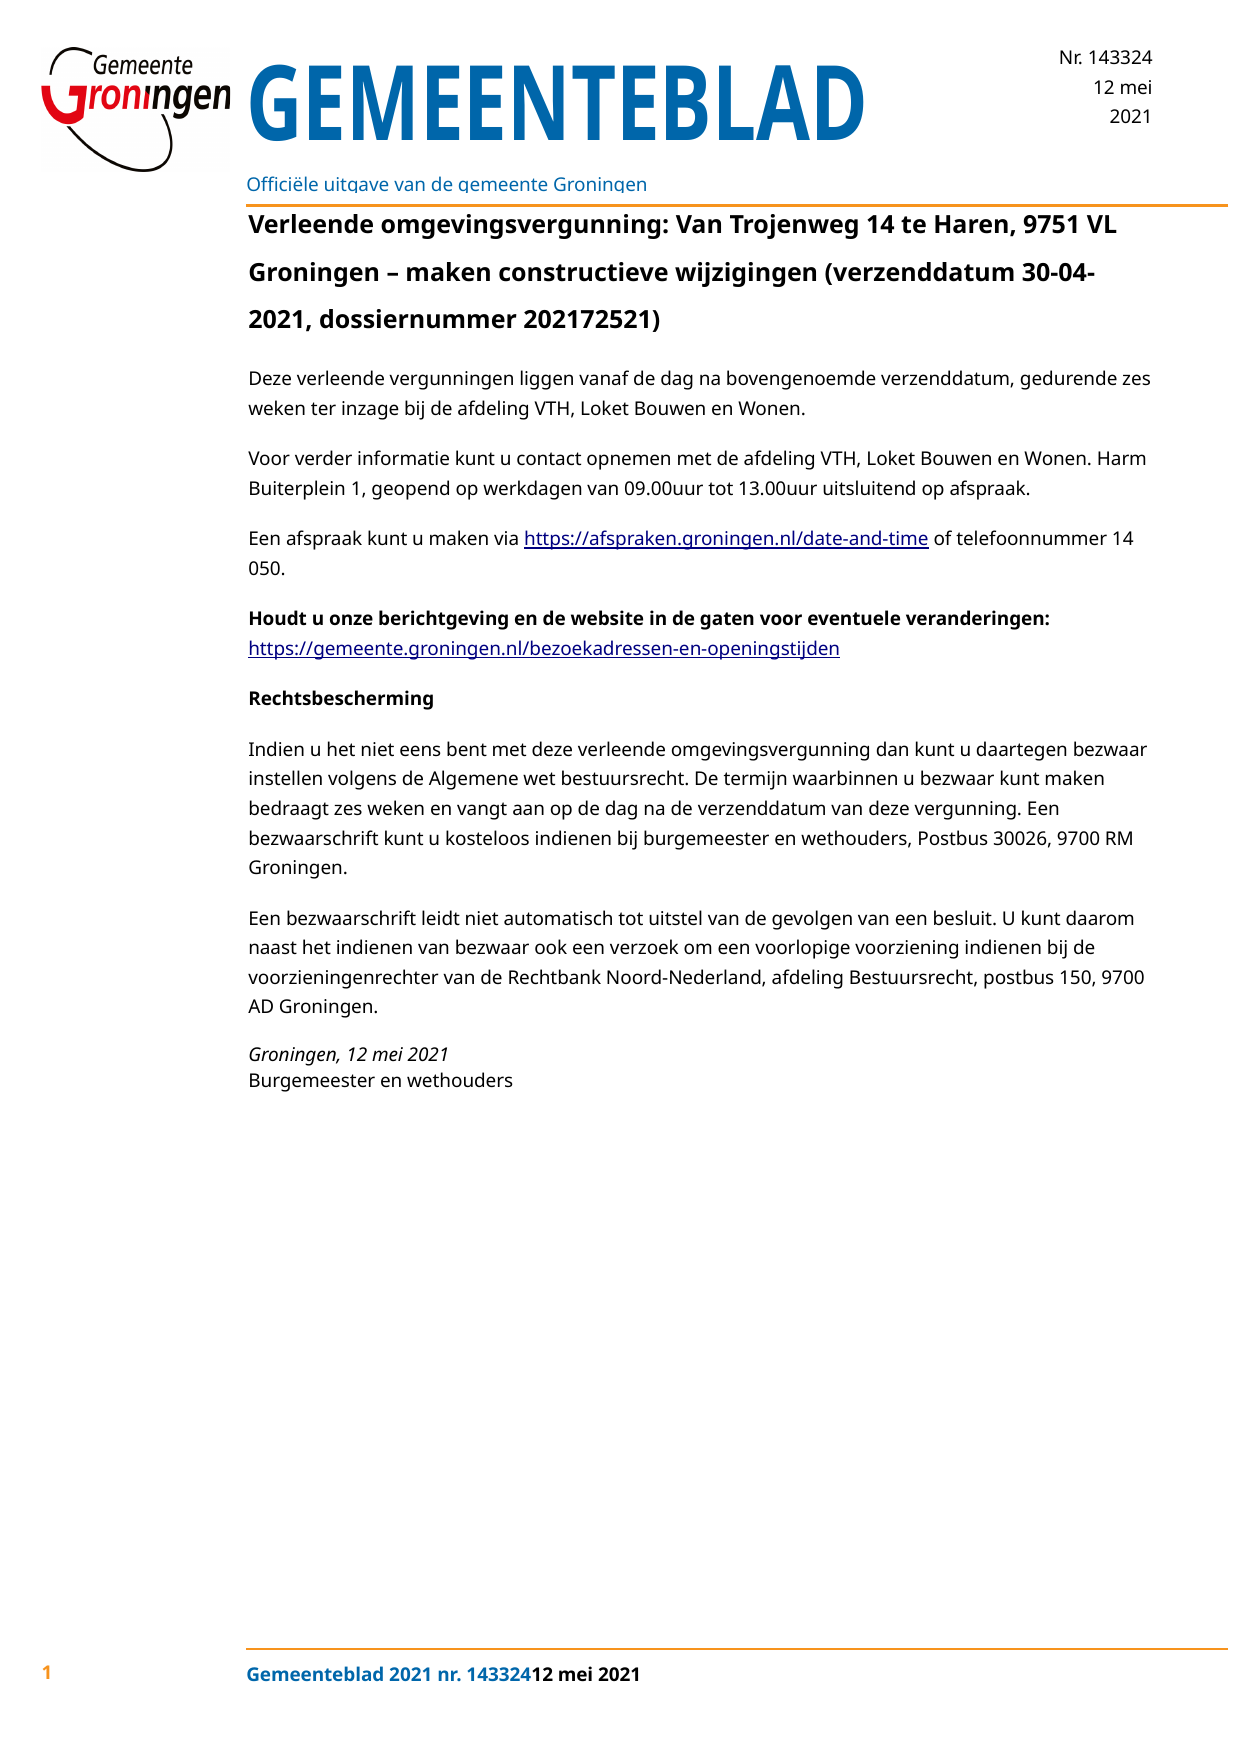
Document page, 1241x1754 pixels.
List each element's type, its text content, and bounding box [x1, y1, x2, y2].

picture [41, 47, 231, 172]
text Indien u het niet eens bent met deze verleende omgevingsvergunning dan kunt u daartegen bezwaar instellen volgens de Algemene wet bestuursrecht. De termijn waarbinnen u bezwaar kunt maken bedraagt zes weken en vangt aan op de dag na de verzenddatum van deze vergunning. Een bezwaarschrift kunt u kosteloos indienen bij burgemeester en wethouders, Postbus 30026, 9700 RM Groningen. [248, 736, 1152, 880]
text Houdt u onze berichtgeving en de website in de gaten voor eventuele veranderingen: https://gemeente.groningen.nl/bezoekadressen-en-openingstijden [248, 606, 1152, 661]
text Rechtsbescherming [248, 686, 1152, 711]
text Deze verleende vergunningen liggen vanaf de dag na bovengenoemde verzenddatum, gedurende zes weken ter inzage bij de afdeling VTH, Loket Bouwen en Wonen. [248, 366, 1152, 421]
text Voor verder informatie kunt u contact opnemen met de afdeling VTH, Loket Bouwen en Wonen. Harm Buiterplein 1, geopend op werkdagen van 09.00uur tot 13.00uur uitsluitend op afspraak. [248, 446, 1152, 501]
text Groningen, 12 mei 2021 [248, 1041, 1152, 1067]
text Een afspraak kunt u maken via https://afspraken.groningen.nl/date-and-time of telefoonnummer 14 050. [248, 526, 1152, 581]
text Burgemeester en wethouders [248, 1067, 1152, 1093]
text Verleende omgevingsvergunning: Van Trojenweg 14 te Haren, 9751 VL Groningen – maken constructieve wijzigingen (verzenddatum 30-04-2021, dossiernummer 202172521) [248, 207, 1152, 336]
text Een bezwaarschrift leidt niet automatisch tot uitstel van de gevolgen van een besluit. U kunt daarom naast het indienen van bezwaar ook een verzoek om een voorlopige voorziening indienen bij de voorzieningenrechter van de Rechtbank Noord-Nederland, afdeling Bestuursrecht, postbus 150, 9700 AD Groningen. [248, 905, 1152, 1019]
